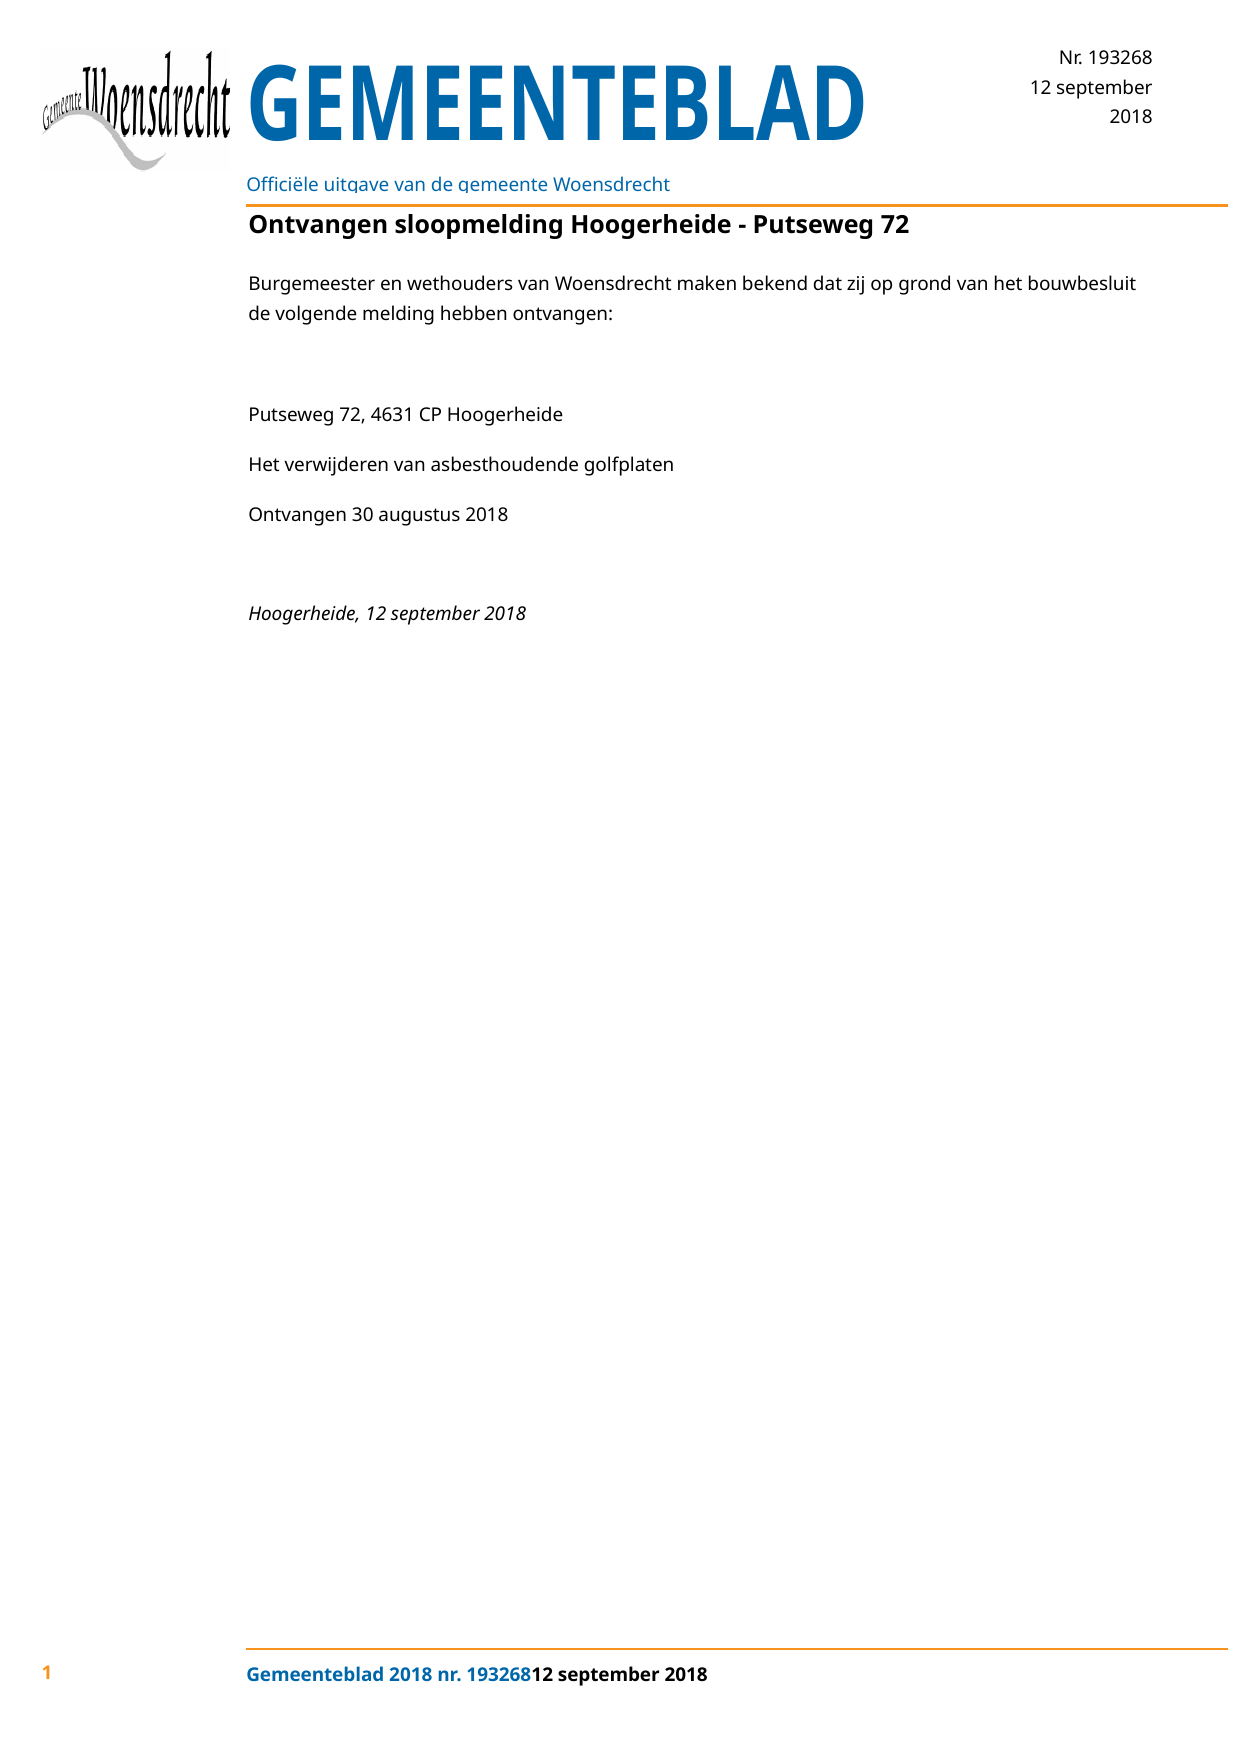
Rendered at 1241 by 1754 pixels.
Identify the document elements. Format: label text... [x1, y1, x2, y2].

text Putseweg 72, 4631 CP Hoogerheide [248, 401, 1152, 426]
text Burgemeester en wethouders van Woensdrecht maken bekend dat zij op grond van het bouwbesluit de volgende melding hebben ontvangen: [248, 270, 1152, 326]
text Ontvangen 30 augustus 2018 [248, 502, 1152, 527]
picture [41, 47, 231, 172]
text Hoogerheide, 12 september 2018 [248, 600, 1152, 626]
text Ontvangen sloopmelding Hoogerheide - Putseweg 72 [248, 207, 1152, 241]
text Het verwijderen van asbesthoudende golfplaten [248, 451, 1152, 477]
